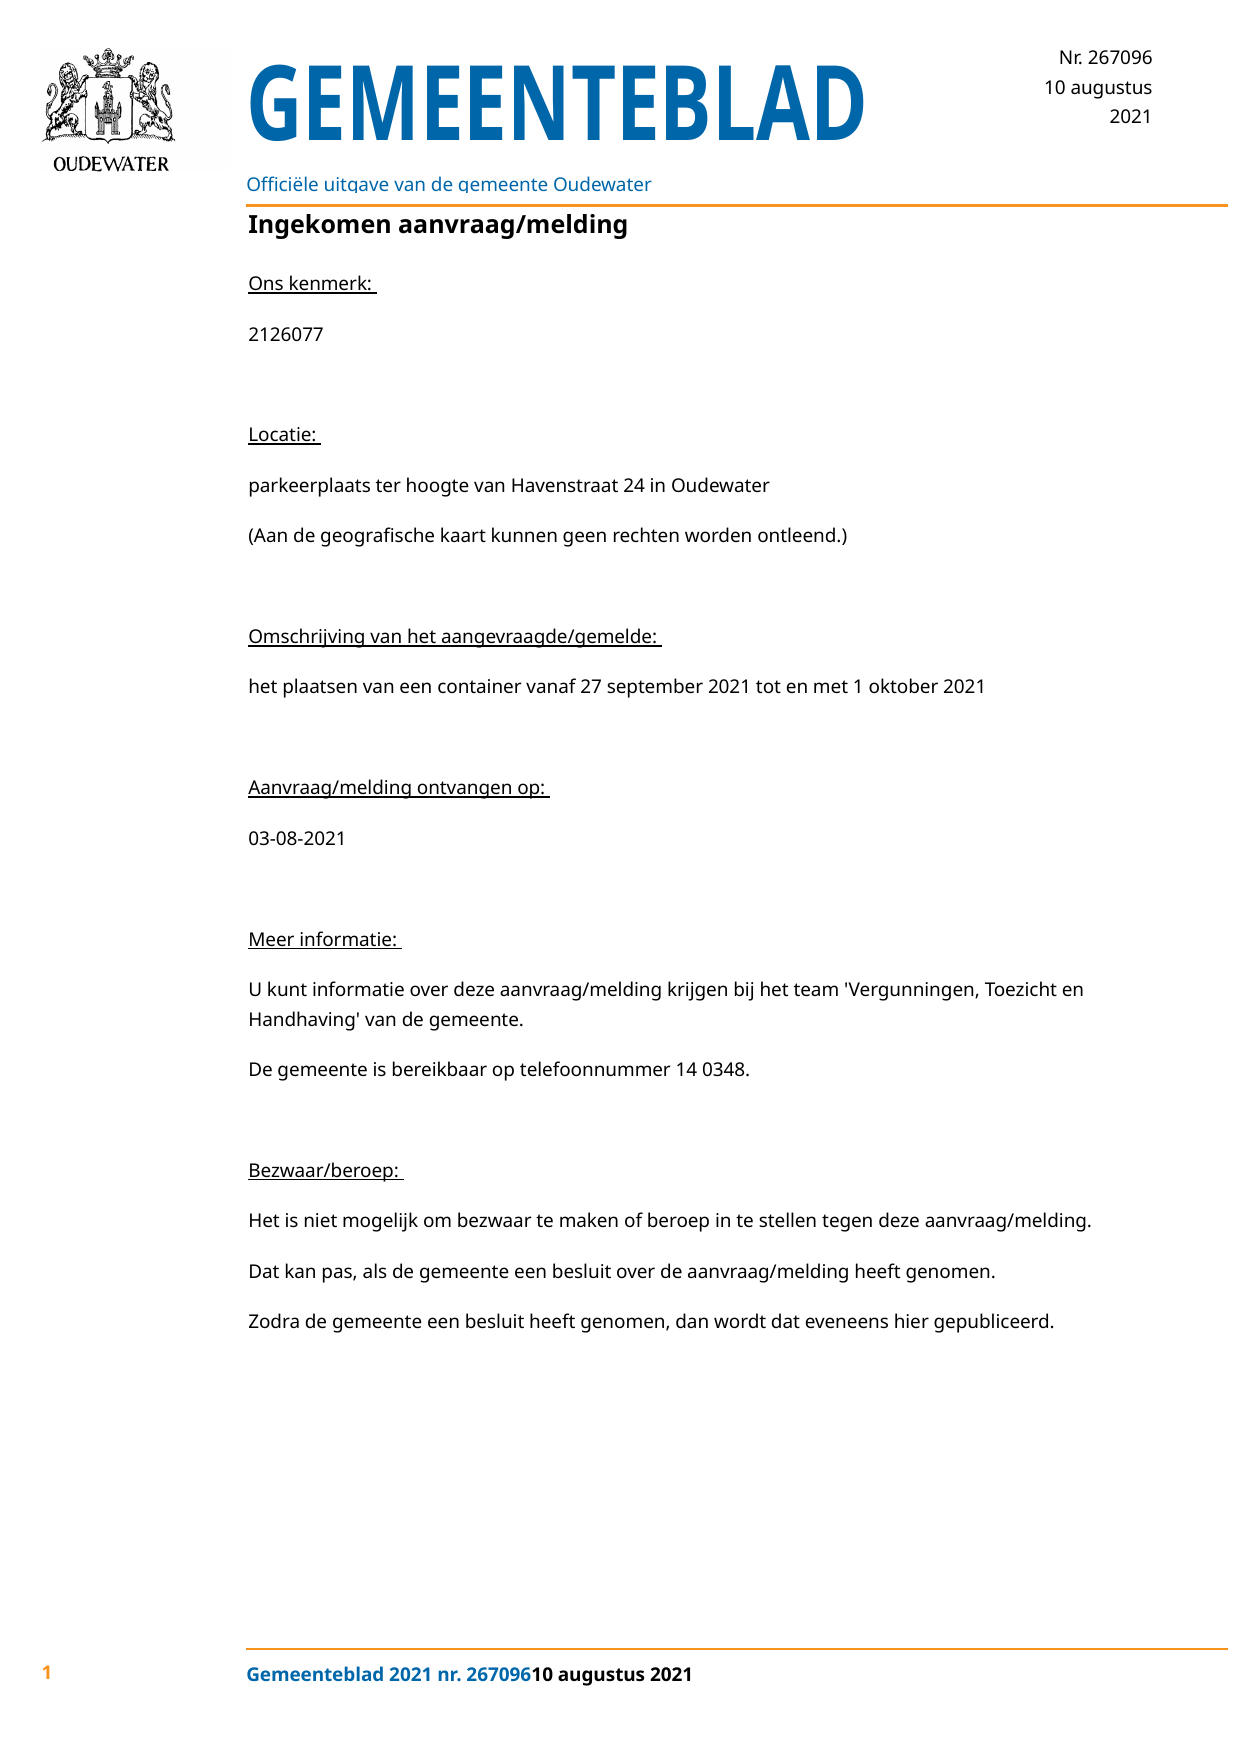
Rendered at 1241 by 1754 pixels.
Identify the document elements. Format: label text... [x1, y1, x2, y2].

text Bezwaar/beroep: [248, 1157, 1152, 1183]
text 2126077 [248, 321, 1152, 346]
text Omschrijving van het aangevraagde/gemelde: [248, 623, 1152, 649]
text Aanvraag/melding ontvangen op: [248, 774, 1152, 800]
text U kunt informatie over deze aanvraag/melding krijgen bij het team 'Vergunningen, Toezicht en Handhaving' van de gemeente. [248, 976, 1152, 1031]
text Ingekomen aanvraag/melding [248, 207, 1152, 241]
text Meer informatie: [248, 926, 1152, 951]
text 03-08-2021 [248, 825, 1152, 851]
picture [41, 47, 231, 172]
text Dat kan pas, als de gemeente een besluit over de aanvraag/melding heeft genomen. [248, 1258, 1152, 1283]
text Het is niet mogelijk om bezwaar te maken of beroep in te stellen tegen deze aanvraag/melding. [248, 1207, 1152, 1233]
text het plaatsen van een container vanaf 27 september 2021 tot en met 1 oktober 2021 [248, 674, 1152, 699]
text (Aan de geografische kaart kunnen geen rechten worden ontleend.) [248, 522, 1152, 548]
text parkeerplaats ter hoogte van Havenstraat 24 in Oudewater [248, 472, 1152, 498]
text Ons kenmerk: [248, 270, 1152, 296]
text Locatie: [248, 422, 1152, 447]
text De gemeente is bereikbaar op telefoonnummer 14 0348. [248, 1056, 1152, 1082]
text Zodra de gemeente een besluit heeft genomen, dan wordt dat eveneens hier gepubliceerd. [248, 1308, 1152, 1334]
